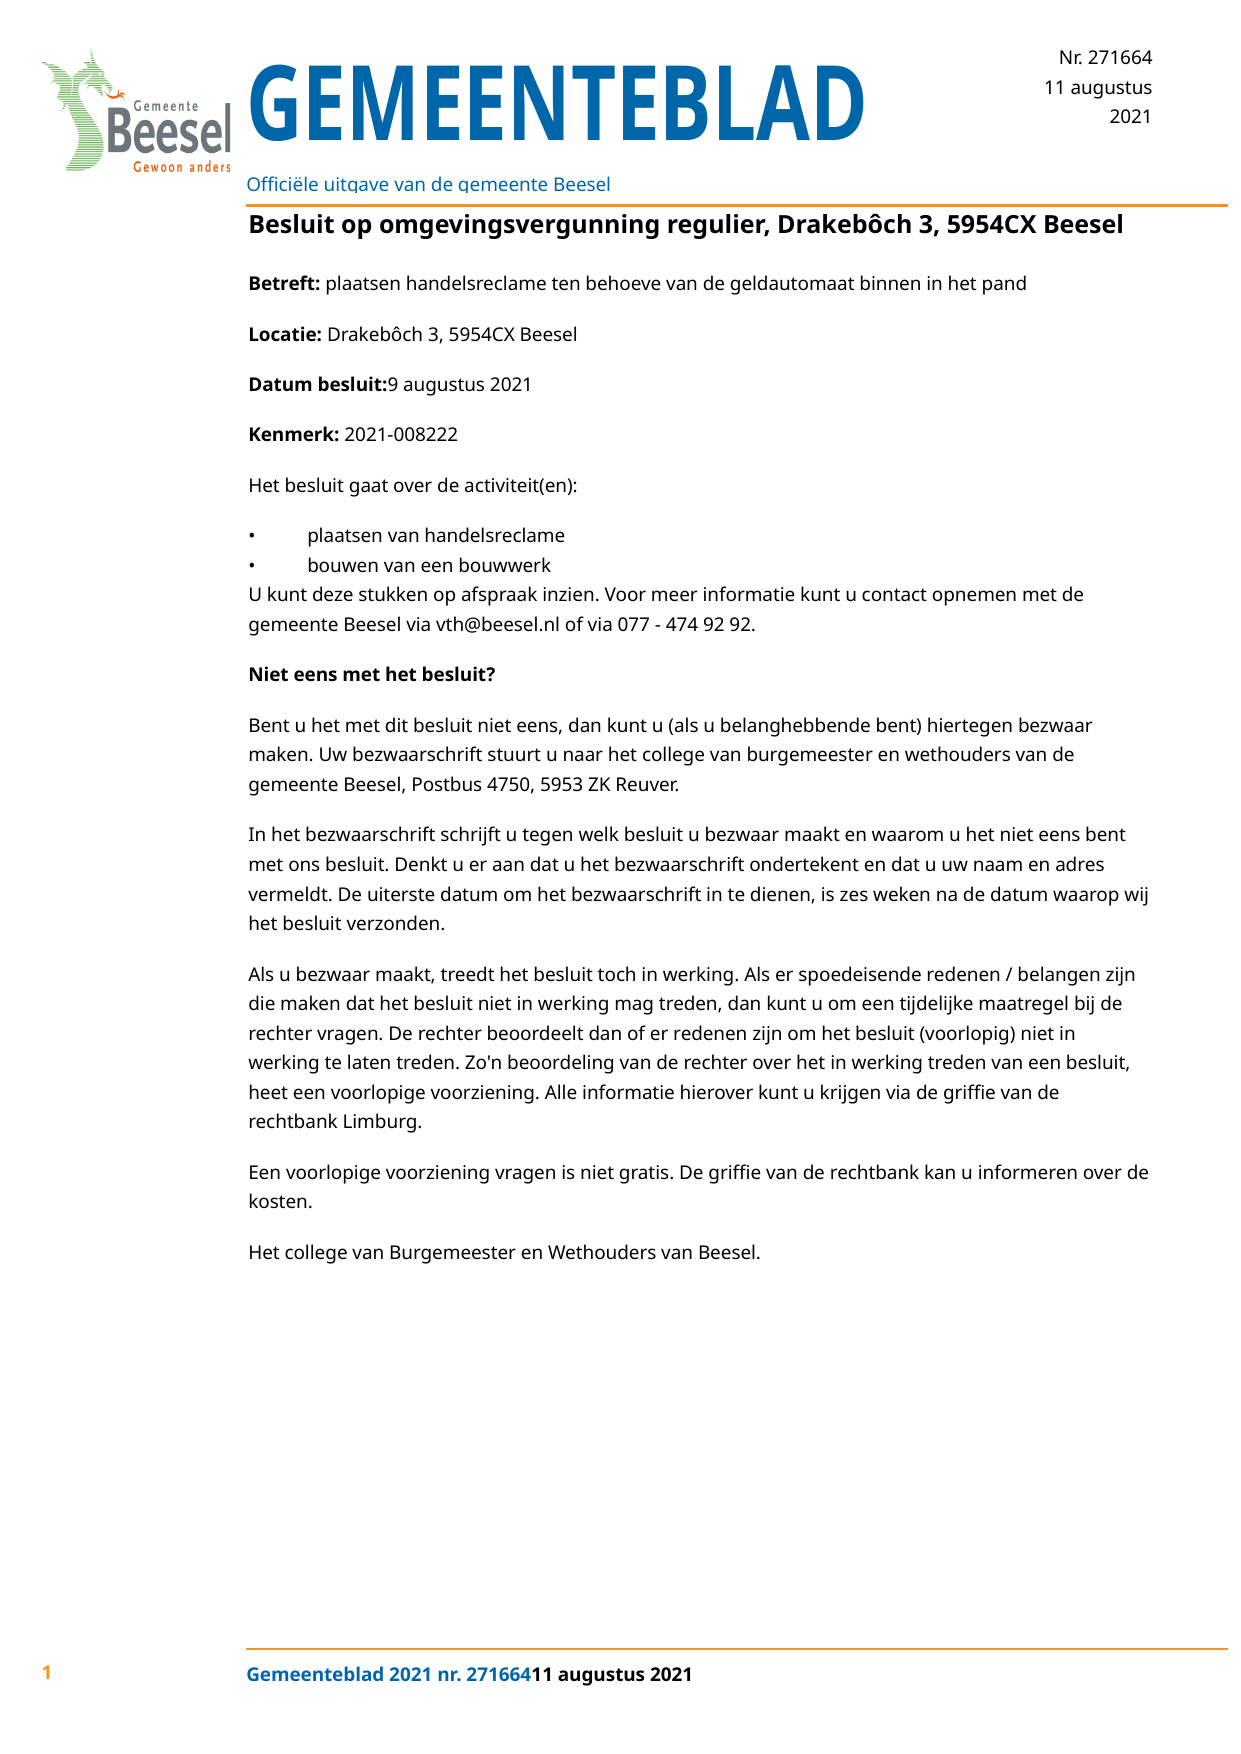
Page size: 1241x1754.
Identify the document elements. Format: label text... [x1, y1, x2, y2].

text Kenmerk: 2021-008222 [248, 422, 1152, 447]
list bouwen van een bouwwerk [248, 552, 1152, 578]
text Niet eens met het besluit? [248, 662, 1152, 687]
picture [41, 47, 231, 172]
text Als u bezwaar maakt, treedt het besluit toch in werking. Als er spoedeisende redenen / belangen zijn die maken dat het besluit niet in werking mag treden, dan kunt u om een tijdelijke maatregel bij de rechter vragen. De rechter beoordeelt dan of er redenen zijn om het besluit (voorlopig) niet in werking te laten treden. Zo'n beoordeling van de rechter over het in werking treden van een besluit, heet een voorlopige voorziening. Alle informatie hierover kunt u krijgen via de griffie van de rechtbank Limburg. [248, 961, 1152, 1134]
text U kunt deze stukken op afspraak inzien. Voor meer informatie kunt u contact opnemen met de gemeente Beesel via vth@beesel.nl of via 077 - 474 92 92. [248, 582, 1152, 637]
text In het bezwaarschrift schrijft u tegen welk besluit u bezwaar maakt en waarom u het niet eens bent met ons besluit. Denkt u er aan dat u het bezwaarschrift ondertekent en dat u uw naam en adres vermeldt. De uiterste datum om het bezwaarschrift in te dienen, is zes weken na de datum waarop wij het besluit verzonden. [248, 822, 1152, 936]
text Besluit op omgevingsvergunning regulier, Drakebôch 3, 5954CX Beesel [248, 207, 1152, 241]
text Bent u het met dit besluit niet eens, dan kunt u (als u belanghebbende bent) hiertegen bezwaar maken. Uw bezwaarschrift stuurt u naar het college van burgemeester en wethouders van de gemeente Beesel, Postbus 4750, 5953 ZK Reuver. [248, 712, 1152, 797]
text Locatie: Drakebôch 3, 5954CX Beesel [248, 321, 1152, 346]
text Het college van Burgemeester en Wethouders van Beesel. [248, 1239, 1152, 1265]
text Een voorlopige voorziening vragen is niet gratis. De griffie van de rechtbank kan u informeren over de kosten. [248, 1159, 1152, 1214]
list plaatsen van handelsreclame [248, 522, 1152, 548]
text Datum besluit:9 augustus 2021 [248, 371, 1152, 397]
text Het besluit gaat over de activiteit(en): [248, 472, 1152, 498]
text Betreft: plaatsen handelsreclame ten behoeve van de geldautomaat binnen in het pand [248, 270, 1152, 296]
